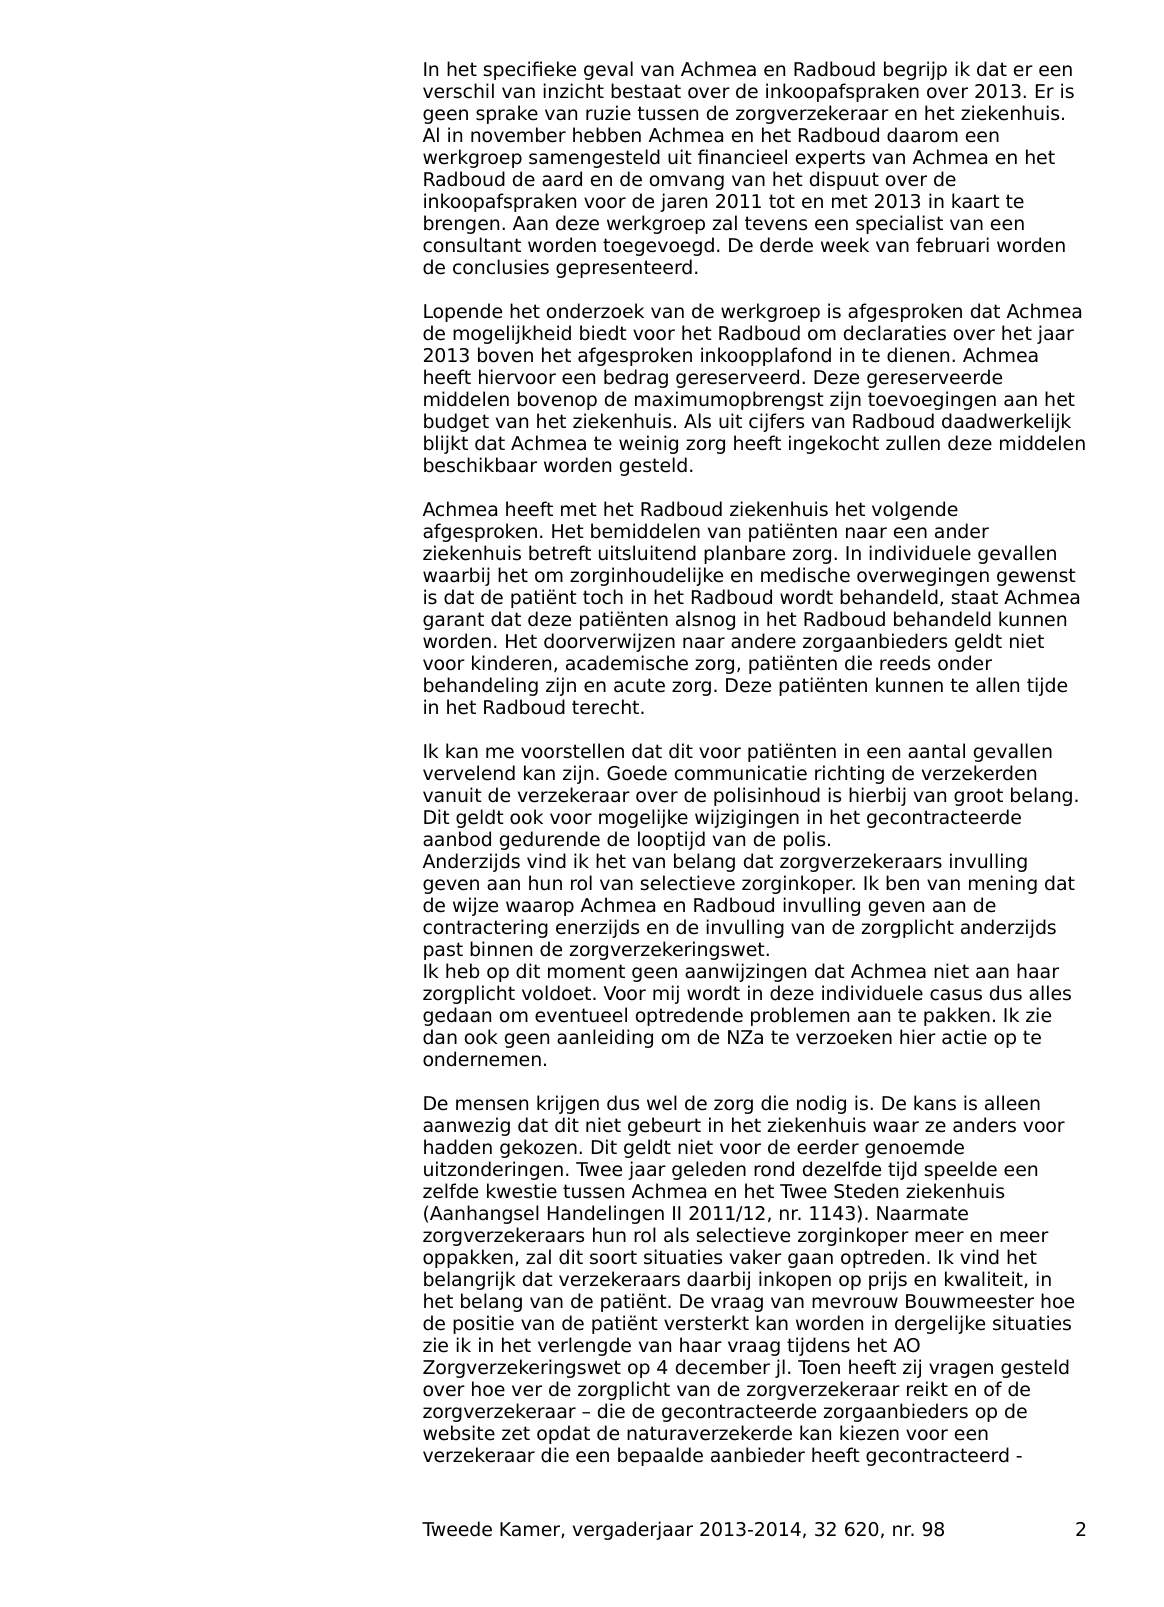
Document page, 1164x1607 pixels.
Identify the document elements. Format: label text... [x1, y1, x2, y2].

text Ik kan me voorstellen dat dit voor patiënten in een aantal gevallen vervelend kan zijn. Goede communicatie richting de verzekerden vanuit de verzekeraar over de polisinhoud is hierbij van groot belang. Dit geldt ook voor mogelijke wijzigingen in het gecontracteerde aanbod gedurende de looptijd van de polis. [422, 741, 1087, 851]
text Achmea heeft met het Radboud ziekenhuis het volgende afgesproken. Het bemiddelen van patiënten naar een ander ziekenhuis betreft uitsluitend planbare zorg. In individuele gevallen waarbij het om zorginhoudelijke en medische overwegingen gewenst is dat de patiënt toch in het Radboud wordt behandeld, staat Achmea garant dat deze patiënten alsnog in het Radboud behandeld kunnen worden. Het doorverwijzen naar andere zorgaanbieders geldt niet voor kinderen, academische zorg, patiënten die reeds onder behandeling zijn en acute zorg. Deze patiënten kunnen te allen tijde in het Radboud terecht. [422, 499, 1087, 719]
text Anderzijds vind ik het van belang dat zorgverzekeraars invulling geven aan hun rol van selectieve zorginkoper. Ik ben van mening dat de wijze waarop Achmea en Radboud invulling geven aan de contractering enerzijds en de invulling van de zorgplicht anderzijds past binnen de zorgverzekeringswet. [422, 851, 1087, 961]
text Lopende het onderzoek van de werkgroep is afgesproken dat Achmea de mogelijkheid biedt voor het Radboud om declaraties over het jaar 2013 boven het afgesproken inkoopplafond in te dienen. Achmea heeft hiervoor een bedrag gereserveerd. Deze gereserveerde middelen bovenop de maximumopbrengst zijn toevoegingen aan het budget van het ziekenhuis. Als uit cijfers van Radboud daadwerkelijk blijkt dat Achmea te weinig zorg heeft ingekocht zullen deze middelen beschikbaar worden gesteld. [422, 301, 1087, 477]
text Ik heb op dit moment geen aanwijzingen dat Achmea niet aan haar zorgplicht voldoet. Voor mij wordt in deze individuele casus dus alles gedaan om eventueel optredende problemen aan te pakken. Ik zie dan ook geen aanleiding om de NZa te verzoeken hier actie op te ondernemen. [422, 961, 1087, 1071]
text De mensen krijgen dus wel de zorg die nodig is. De kans is alleen aanwezig dat dit niet gebeurt in het ziekenhuis waar ze anders voor hadden gekozen. Dit geldt niet voor de eerder genoemde uitzonderingen. Twee jaar geleden rond dezelfde tijd speelde een zelfde kwestie tussen Achmea en het Twee Steden ziekenhuis (Aanhangsel Handelingen II 2011/12, nr. 1143). Naarmate zorgverzekeraars hun rol als selectieve zorginkoper meer en meer oppakken, zal dit soort situaties vaker gaan optreden. Ik vind het belangrijk dat verzekeraars daarbij inkopen op prijs en kwaliteit, in het belang van de patiënt. De vraag van mevrouw Bouwmeester hoe de positie van de patiënt versterkt kan worden in dergelijke situaties zie ik in het verlengde van haar vraag tijdens het AO Zorgverzekeringswet op 4 december jl. Toen heeft zij vragen gesteld over hoe ver de zorgplicht van de zorgverzekeraar reikt en of de zorgverzekeraar – die de gecontracteerde zorgaanbieders op de website zet opdat de naturaverzekerde kan kiezen voor een verzekeraar die een bepaalde aanbieder heeft gecontracteerd - [422, 1093, 1087, 1467]
text In het specifieke geval van Achmea en Radboud begrijp ik dat er een verschil van inzicht bestaat over de inkoopafspraken over 2013. Er is geen sprake van ruzie tussen de zorgverzekeraar en het ziekenhuis. Al in november hebben Achmea en het Radboud daarom een werkgroep samengesteld uit financieel experts van Achmea en het Radboud de aard en de omvang van het dispuut over de inkoopafspraken voor de jaren 2011 tot en met 2013 in kaart te brengen. Aan deze werkgroep zal tevens een specialist van een consultant worden toegevoegd. De derde week van februari worden de conclusies gepresenteerd. [422, 59, 1087, 279]
